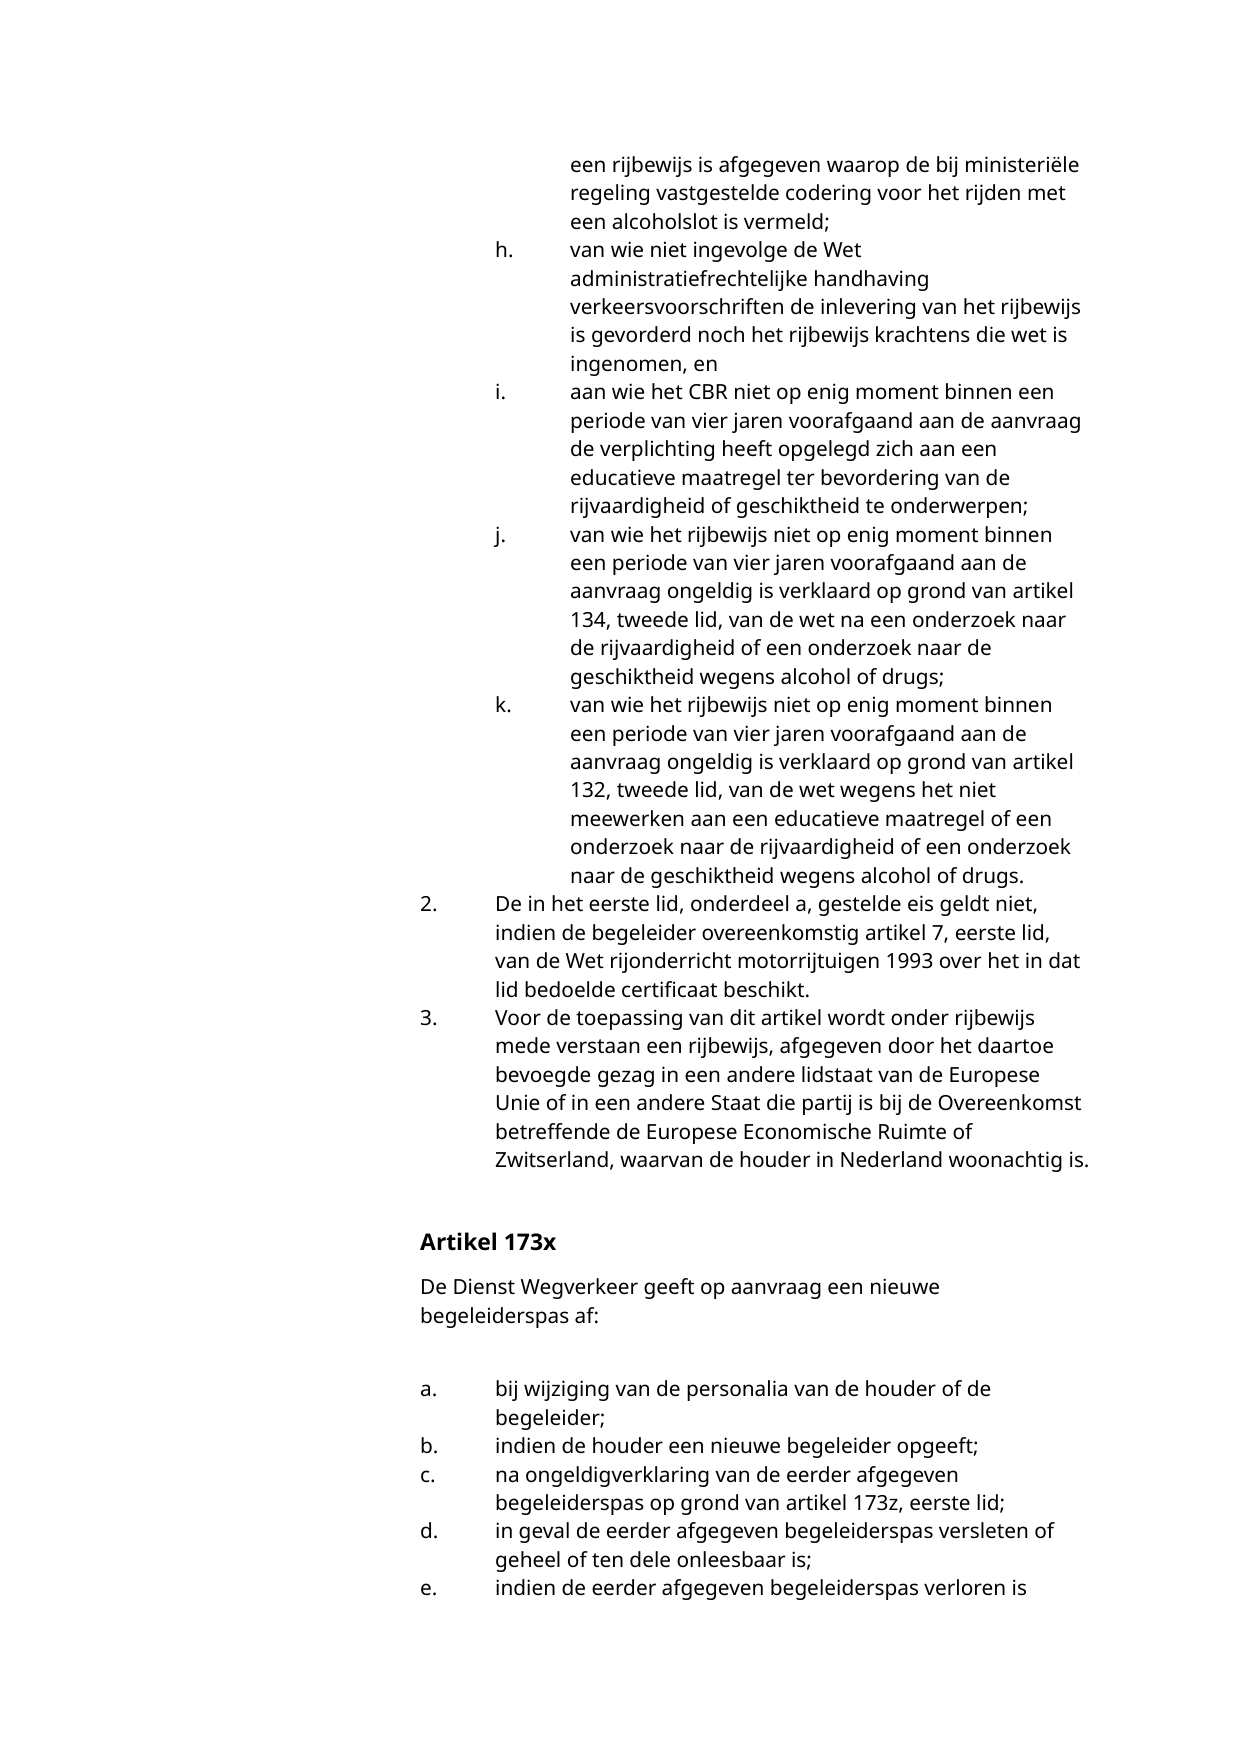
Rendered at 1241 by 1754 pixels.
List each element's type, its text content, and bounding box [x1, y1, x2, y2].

list indien de houder een nieuwe begeleider opgeeft; [420, 1431, 1090, 1460]
list na ongeldigverklaring van de eerder afgegeven begeleiderspas op grond van artikel 173z, eerste lid; [420, 1460, 1090, 1517]
text De Dienst Wegverkeer geeft op aanvraag een nieuwe begeleiderspas af: [420, 1272, 1090, 1329]
list aan wie het CBR niet op enig moment binnen een periode van vier jaren voorafgaand aan de aanvraag de verplichting heeft opgelegd zich aan een educatieve maatregel ter bevordering van de rijvaardigheid of geschiktheid te onderwerpen; [495, 377, 1090, 520]
subtitle Artikel 173x [420, 1226, 1090, 1257]
list van wie het rijbewijs niet op enig moment binnen een periode van vier jaren voorafgaand aan de aanvraag ongeldig is verklaard op grond van artikel 132, tweede lid, van de wet wegens het niet meewerken aan een educatieve maatregel of een onderzoek naar de rijvaardigheid of een onderzoek naar de geschiktheid wegens alcohol of drugs. [495, 690, 1090, 889]
list Voor de toepassing van dit artikel wordt onder rijbewijs mede verstaan een rijbewijs, afgegeven door het daartoe bevoegde gezag in een andere lidstaat van de Europese Unie of in een andere Staat die partij is bij de Overeenkomst betreffende de Europese Economische Ruimte of Zwitserland, waarvan de houder in Nederland woonachtig is. [420, 1003, 1090, 1174]
list indien de eerder afgegeven begeleiderspas verloren is [420, 1573, 1090, 1602]
list bij wijziging van de personalia van de houder of de begeleider; [420, 1374, 1090, 1431]
list De in het eerste lid, onderdeel a, gestelde eis geldt niet, indien de begeleider overeenkomstig artikel 7, eerste lid, van de Wet rijonderricht motorrijtuigen 1993 over het in dat lid bedoelde certificaat beschikt. [420, 889, 1090, 1003]
list van wie niet ingevolge de Wet administratiefrechtelijke handhaving verkeersvoorschriften de inlevering van het rijbewijs is gevorderd noch het rijbewijs krachtens die wet is ingenomen, en [495, 235, 1090, 377]
list in geval de eerder afgegeven begeleiderspas versleten of geheel of ten dele onleesbaar is; [420, 1517, 1090, 1573]
list van wie het rijbewijs niet op enig moment binnen een periode van vier jaren voorafgaand aan de aanvraag ongeldig is verklaard op grond van artikel 134, tweede lid, van de wet na een onderzoek naar de rijvaardigheid of een onderzoek naar de geschiktheid wegens alcohol of drugs; [495, 520, 1090, 690]
list een rijbewijs is afgegeven waarop de bij ministeriële regeling vastgestelde codering voor het rijden met een alcoholslot is vermeld; [495, 150, 1090, 235]
